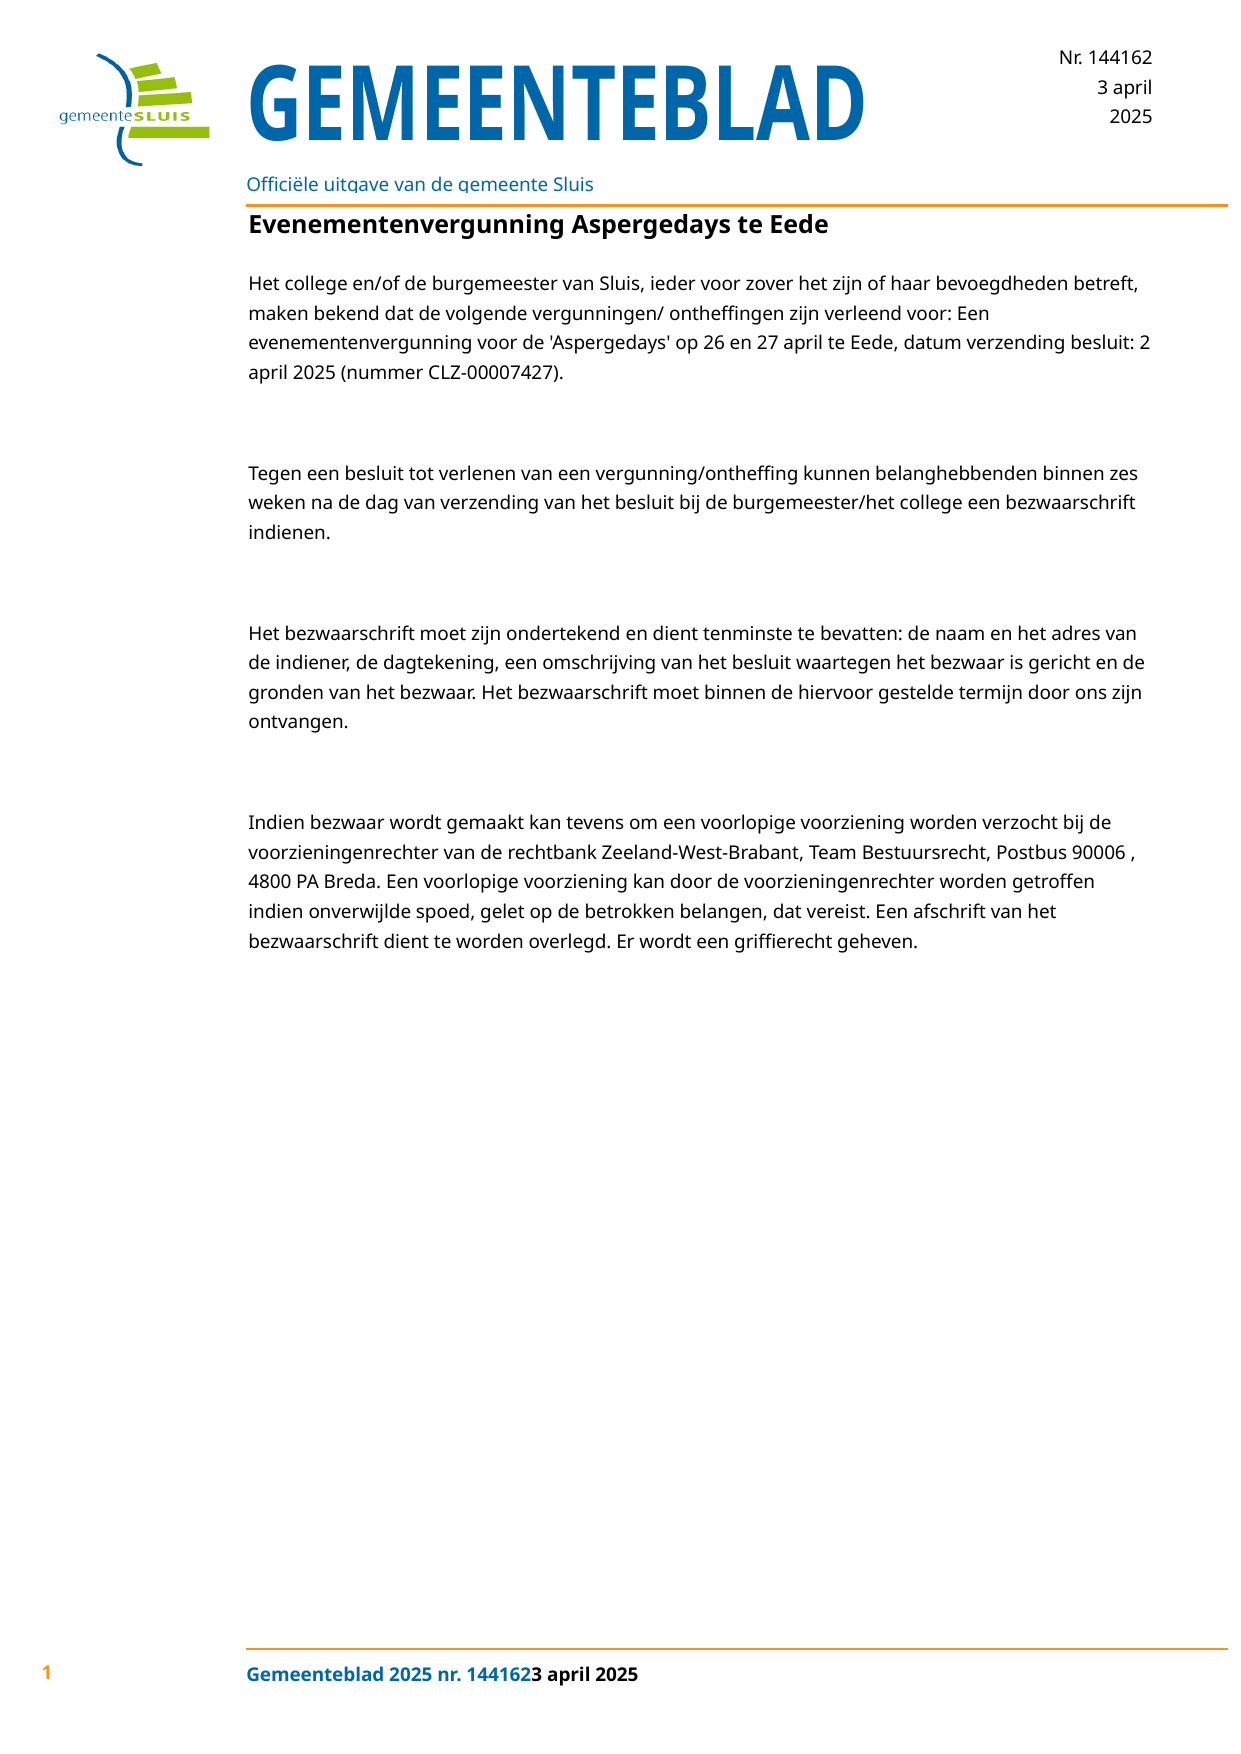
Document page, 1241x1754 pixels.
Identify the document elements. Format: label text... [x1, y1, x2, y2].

text Evenementenvergunning Aspergedays te Eede [248, 207, 1152, 241]
picture [41, 47, 231, 172]
text Het college en/of de burgemeester van Sluis, ieder voor zover het zijn of haar bevoegdheden betreft, maken bekend dat de volgende vergunningen/ ontheffingen zijn verleend voor: Een evenementenvergunning voor de 'Aspergedays' op 26 en 27 april te Eede, datum verzending besluit: 2 april 2025 (nummer CLZ-00007427). [248, 270, 1152, 385]
text Tegen een besluit tot verlenen van een vergunning/ontheffing kunnen belanghebbenden binnen zes weken na de dag van verzending van het besluit bij de burgemeester/het college een bezwaarschrift indienen. [248, 460, 1152, 545]
text Het bezwaarschrift moet zijn ondertekend en dient tenminste te bevatten: de naam en het adres van de indiener, de dagtekening, een omschrijving van het besluit waartegen het bezwaar is gericht en de gronden van het bezwaar. Het bezwaarschrift moet binnen de hiervoor gestelde termijn door ons zijn ontvangen. [248, 620, 1152, 734]
text Indien bezwaar wordt gemaakt kan tevens om een voorlopige voorziening worden verzocht bij de voorzieningenrechter van de rechtbank Zeeland-West-Brabant, Team Bestuursrecht, Postbus 90006 , 4800 PA Breda. Een voorlopige voorziening kan door de voorzieningenrechter worden getroffen indien onverwijlde spoed, gelet op de betrokken belangen, dat vereist. Een afschrift van het bezwaarschrift dient te worden overlegd. Er wordt een griffierecht geheven. [248, 809, 1152, 953]
